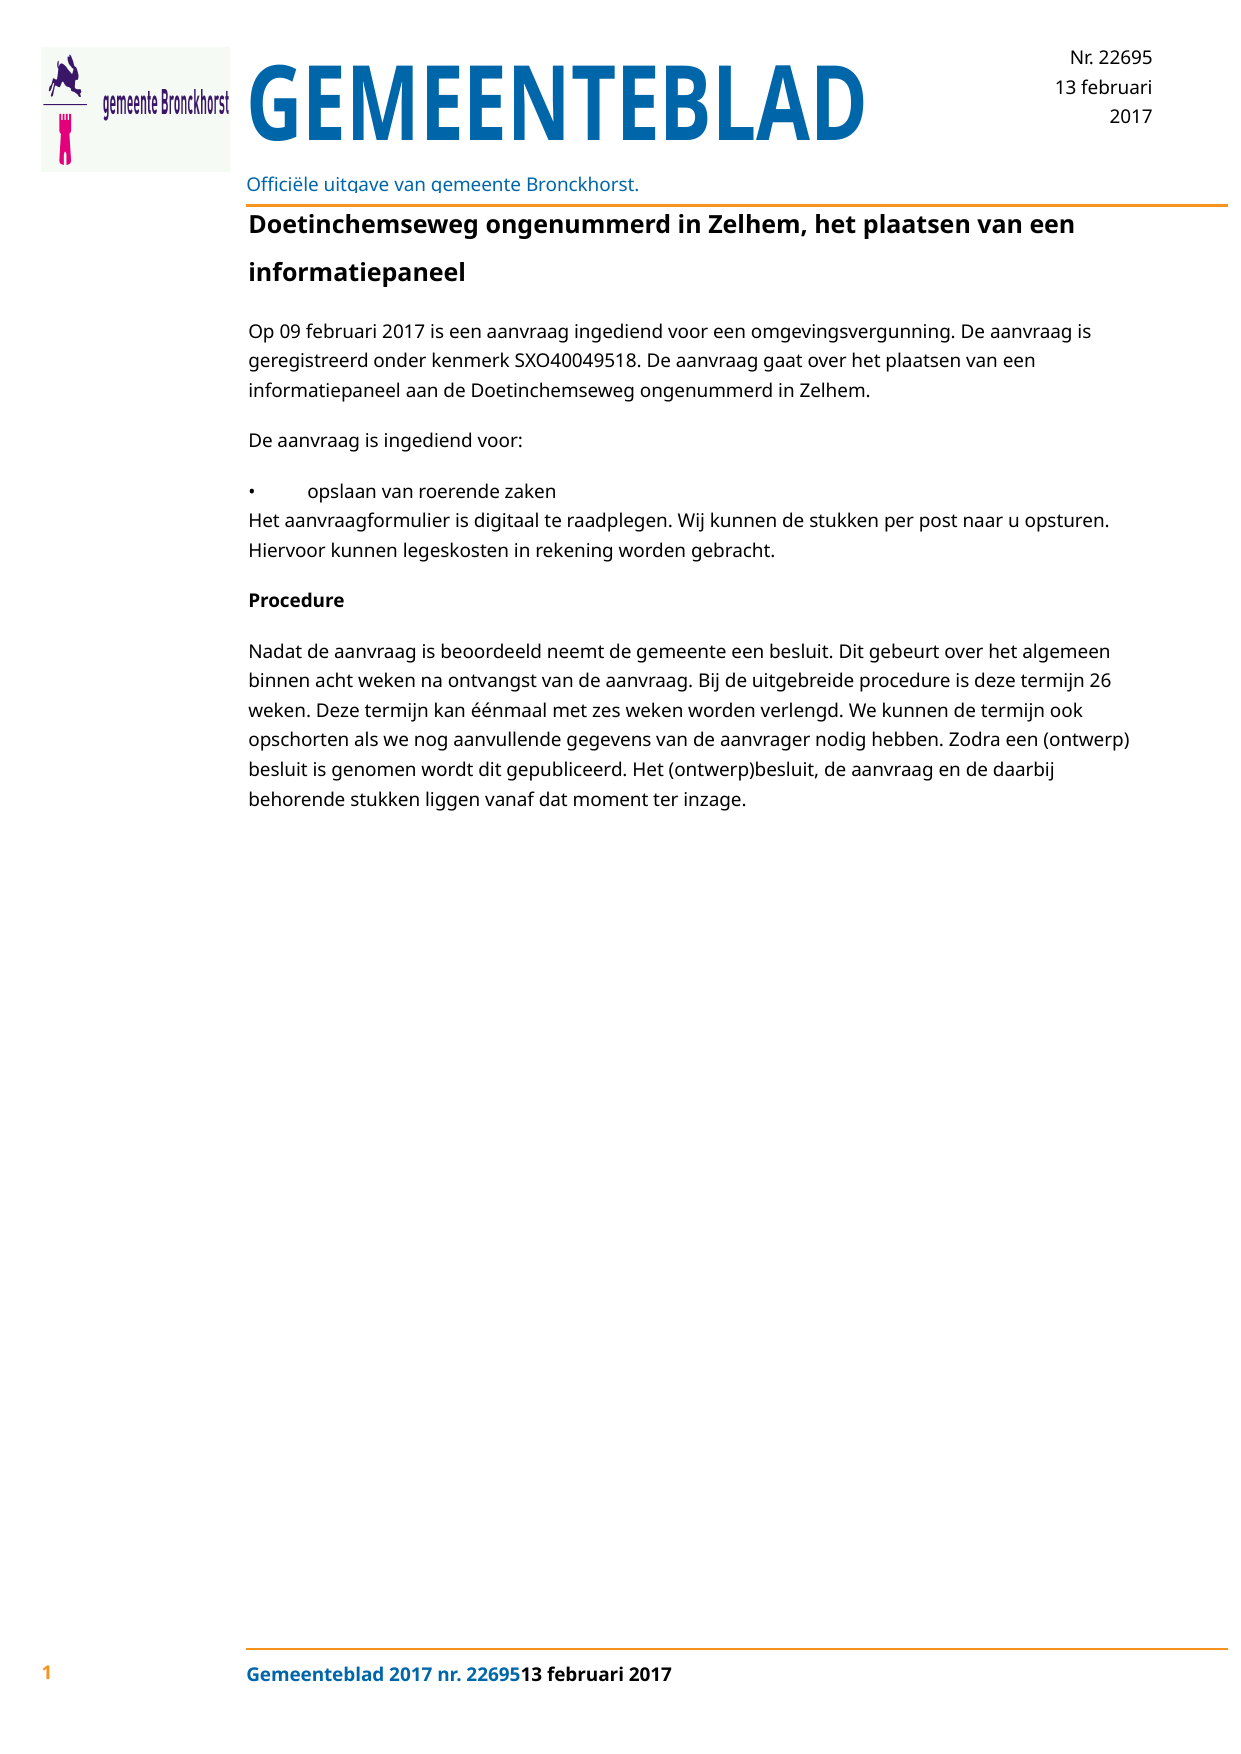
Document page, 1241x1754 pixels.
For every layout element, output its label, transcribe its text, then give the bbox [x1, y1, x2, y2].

text De aanvraag is ingediend voor: [248, 427, 1152, 453]
text Het aanvraagformulier is digitaal te raadplegen. Wij kunnen de stukken per post naar u opsturen. Hiervoor kunnen legeskosten in rekening worden gebracht. [248, 507, 1152, 563]
text Op 09 februari 2017 is een aanvraag ingediend voor een omgevingsvergunning. De aanvraag is geregistreerd onder kenmerk SXO40049518. De aanvraag gaat over het plaatsen van een informatiepaneel aan de Doetinchemseweg ongenummerd in Zelhem. [248, 318, 1152, 403]
text Doetinchemseweg ongenummerd in Zelhem, het plaatsen van een informatiepaneel [248, 207, 1152, 288]
list opslaan van roerende zaken [248, 478, 1152, 504]
text Procedure [248, 587, 1152, 613]
picture [41, 47, 231, 172]
text Nadat de aanvraag is beoordeeld neemt de gemeente een besluit. Dit gebeurt over het algemeen binnen acht weken na ontvangst van de aanvraag. Bij de uitgebreide procedure is deze termijn 26 weken. Deze termijn kan éénmaal met zes weken worden verlengd. We kunnen de termijn ook opschorten als we nog aanvullende gegevens van de aanvrager nodig hebben. Zodra een (ontwerp) besluit is genomen wordt dit gepubliceerd. Het (ontwerp)besluit, de aanvraag en de daarbij behorende stukken liggen vanaf dat moment ter inzage. [248, 638, 1152, 812]
